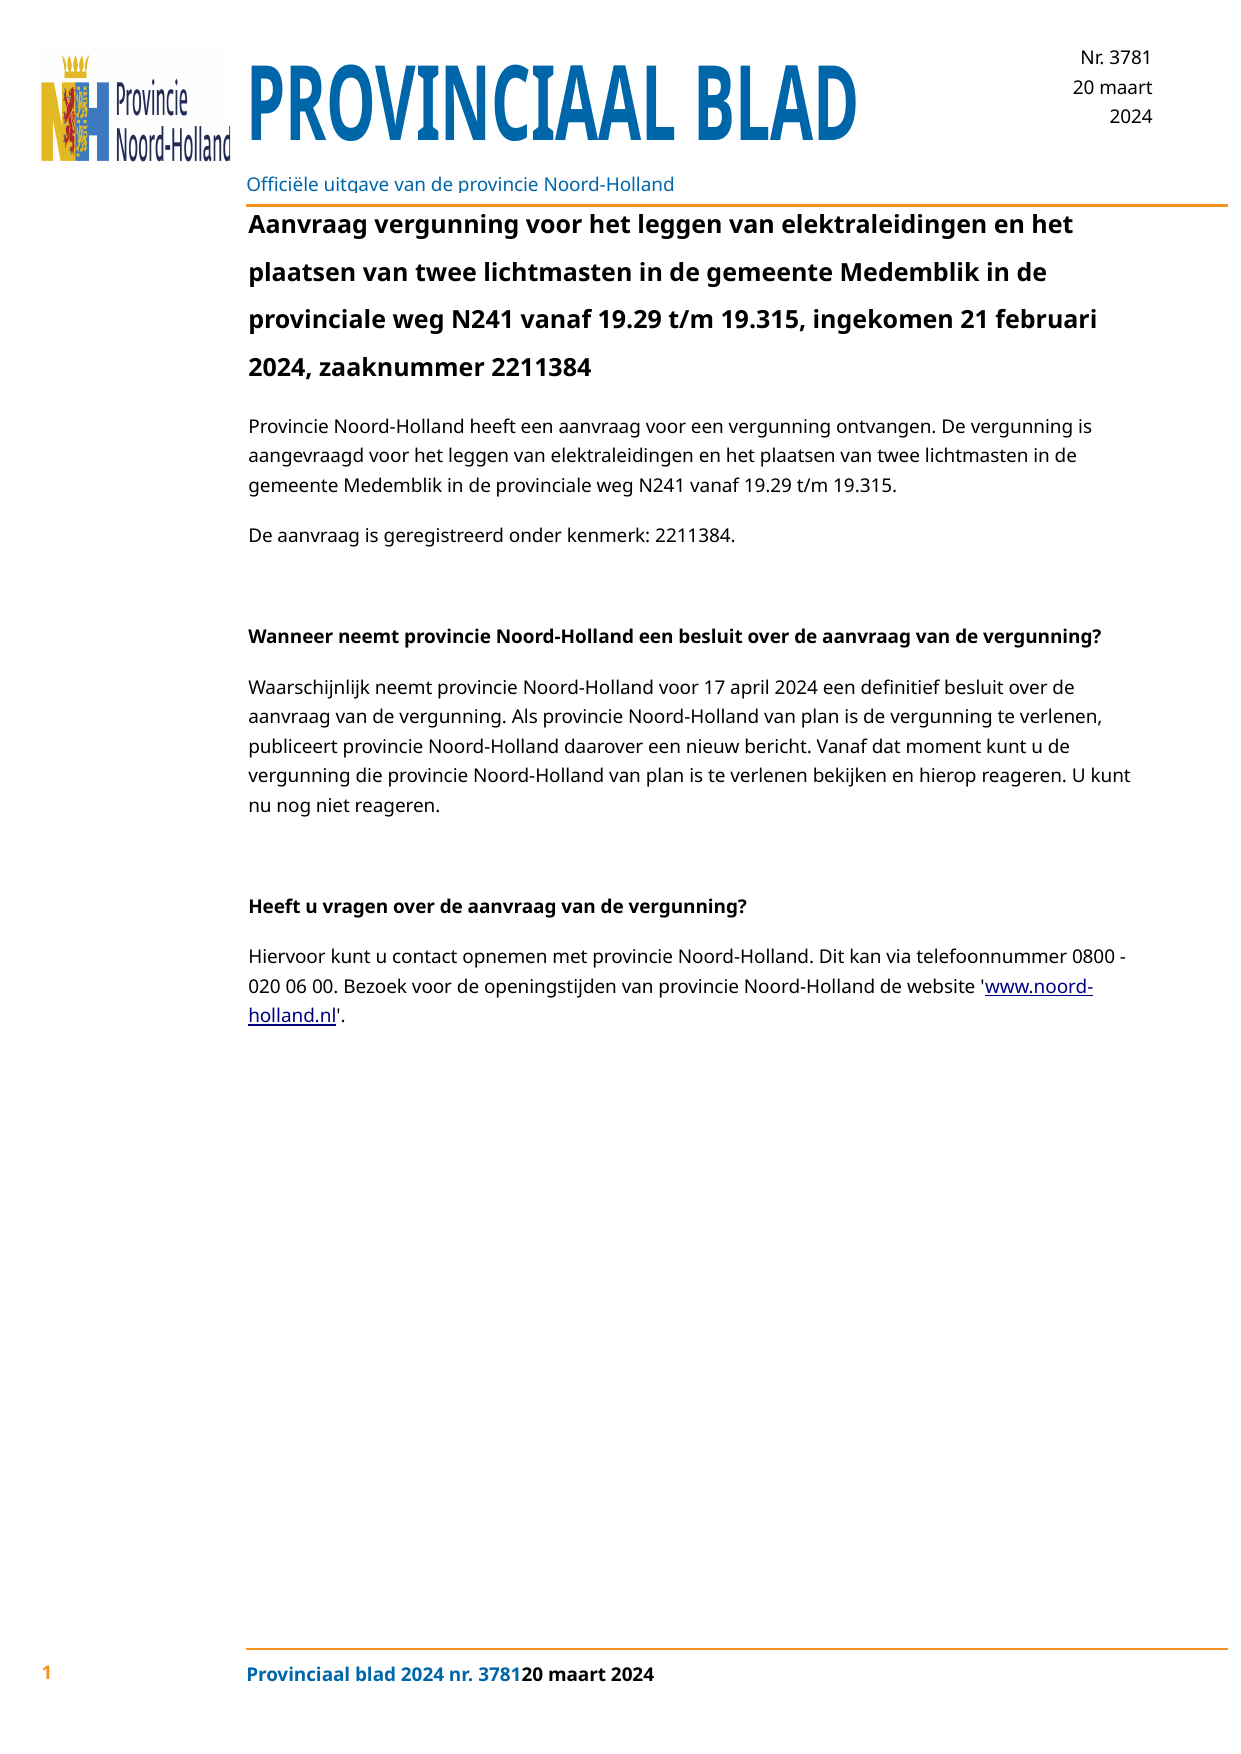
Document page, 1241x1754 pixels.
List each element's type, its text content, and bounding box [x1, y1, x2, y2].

text Heeft u vragen over de aanvraag van de vergunning? [248, 893, 1152, 919]
picture [41, 47, 231, 172]
text Provincie Noord-Holland heeft een aanvraag voor een vergunning ontvangen. De vergunning is aangevraagd voor het leggen van elektraleidingen en het plaatsen van twee lichtmasten in de gemeente Medemblik in de provinciale weg N241 vanaf 19.29 t/m 19.315. [248, 413, 1152, 498]
text Wanneer neemt provincie Noord-Holland een besluit over de aanvraag van de vergunning? [248, 623, 1152, 649]
text Hiervoor kunt u contact opnemen met provincie Noord-Holland. Dit kan via telefoonnummer 0800 - 020 06 00. Bezoek voor de openingstijden van provincie Noord-Holland de website 'www.noord-holland.nl'. [248, 943, 1152, 1028]
text Waarschijnlijk neemt provincie Noord-Holland voor 17 april 2024 een definitief besluit over de aanvraag van de vergunning. Als provincie Noord-Holland van plan is de vergunning te verlenen, publiceert provincie Noord-Holland daarover een nieuw bericht. Vanaf dat moment kunt u de vergunning die provincie Noord-Holland van plan is te verlenen bekijken en hierop reageren. U kunt nu nog niet reageren. [248, 674, 1152, 818]
text De aanvraag is geregistreerd onder kenmerk: 2211384. [248, 523, 1152, 548]
text Aanvraag vergunning voor het leggen van elektraleidingen en het plaatsen van twee lichtmasten in de gemeente Medemblik in de provinciale weg N241 vanaf 19.29 t/m 19.315, ingekomen 21 februari 2024, zaaknummer 2211384 [248, 207, 1152, 384]
